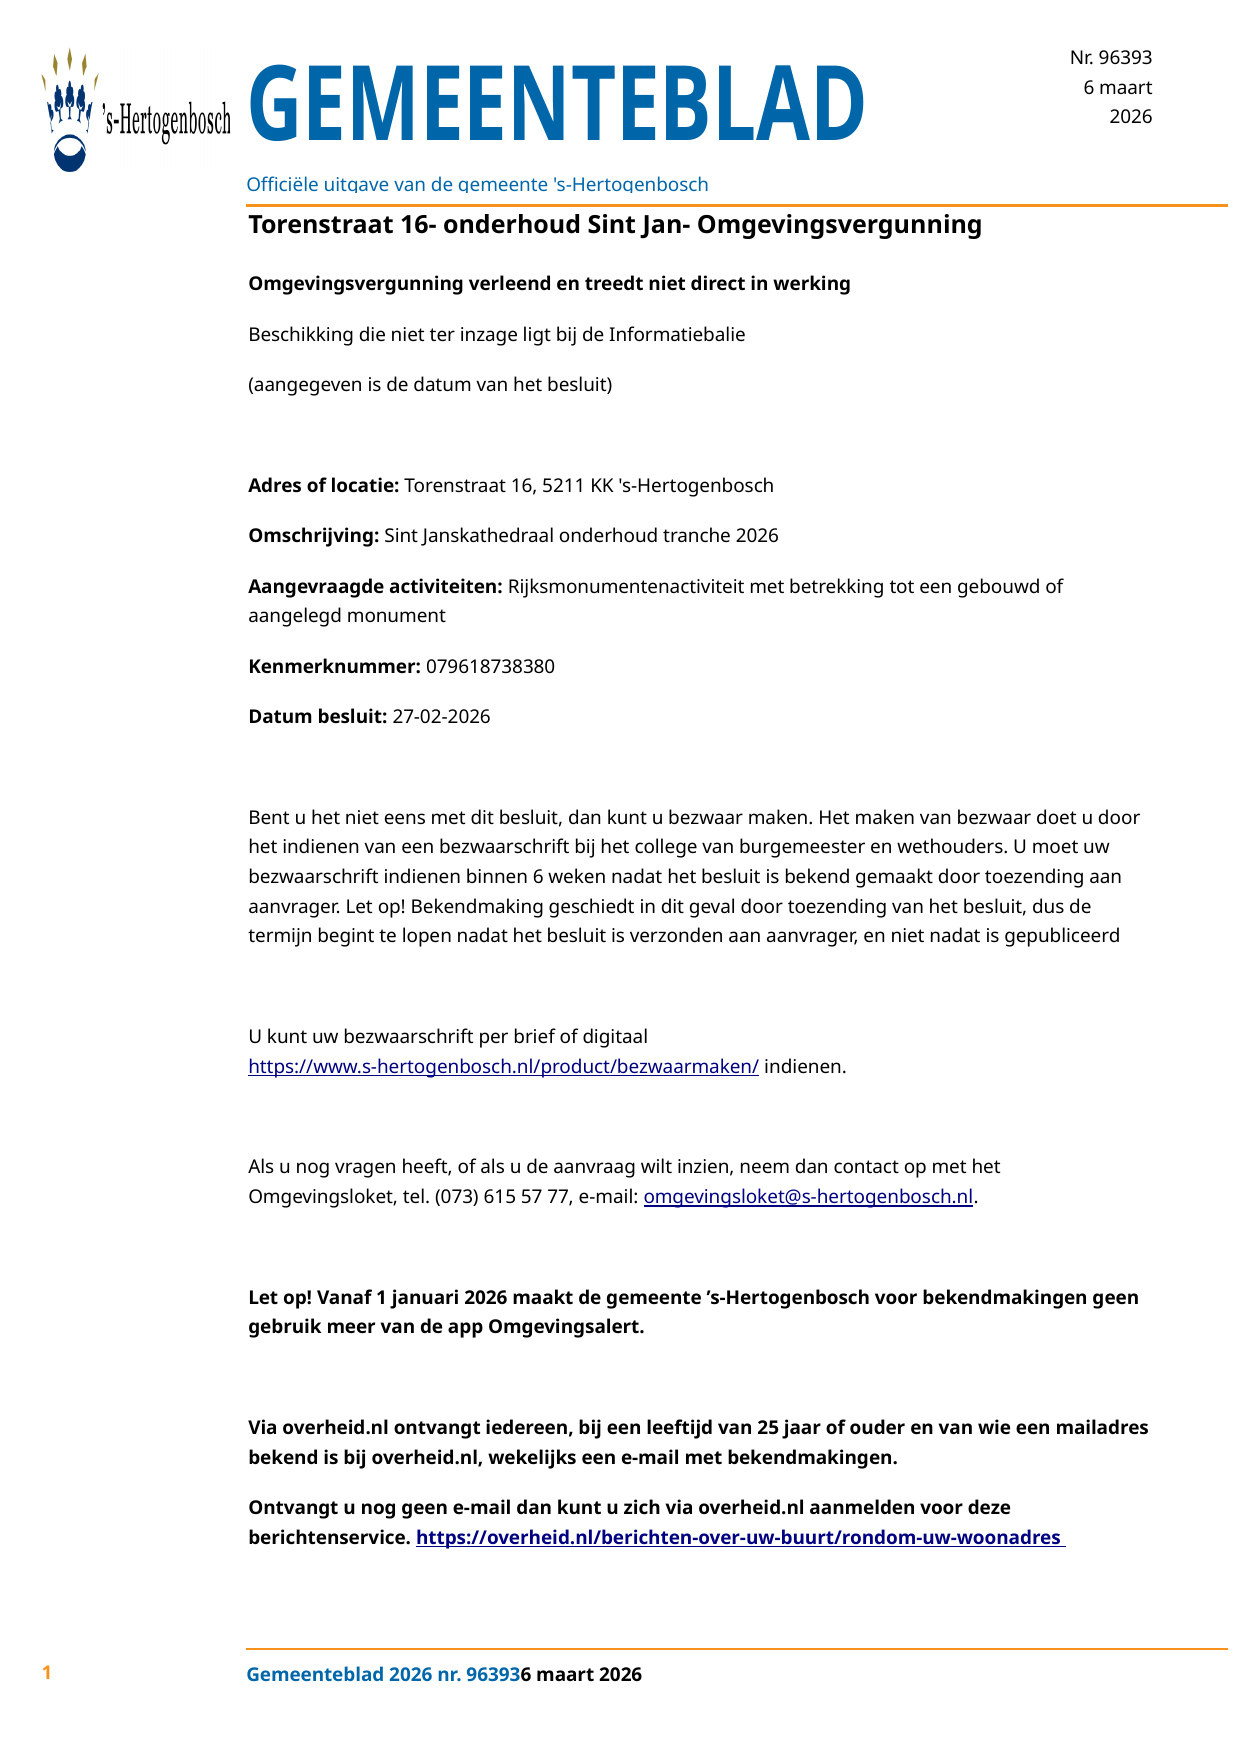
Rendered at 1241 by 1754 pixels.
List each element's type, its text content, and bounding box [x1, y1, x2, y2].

text Ontvangt u nog geen e-mail dan kunt u zich via overheid.nl aanmelden voor deze berichtenservice. https://overheid.nl/berichten-over-uw-buurt/rondom-uw-woonadres [248, 1494, 1152, 1550]
text Aangevraagde activiteiten: Rijksmonumentenactiviteit met betrekking tot een gebouwd of aangelegd monument [248, 573, 1152, 628]
text Adres of locatie: Torenstraat 16, 5211 KK 's-Hertogenbosch [248, 472, 1152, 498]
text Omgevingsvergunning verleend en treedt niet direct in werking [248, 270, 1152, 296]
text Let op! Vanaf 1 januari 2026 maakt de gemeente ’s-Hertogenbosch voor bekendmakingen geen gebruik meer van de app Omgevingsalert. [248, 1284, 1152, 1339]
text Via overheid.nl ontvangt iedereen, bij een leeftijd van 25 jaar of ouder en van wie een mailadres bekend is bij overheid.nl, wekelijks een e-mail met bekendmakingen. [248, 1414, 1152, 1470]
text Beschikking die niet ter inzage ligt bij de Informatiebalie [248, 321, 1152, 346]
text U kunt uw bezwaarschrift per brief of digitaal https://www.s-hertogenbosch.nl/product/bezwaarmaken/ indienen. [248, 1023, 1152, 1078]
text Bent u het niet eens met dit besluit, dan kunt u bezwaar maken. Het maken van bezwaar doet u door het indienen van een bezwaarschrift bij het college van burgemeester en wethouders. U moet uw bezwaarschrift indienen binnen 6 weken nadat het besluit is bekend gemaakt door toezending aan aanvrager. Let op! Bekendmaking geschiedt in dit geval door toezending van het besluit, dus de termijn begint te lopen nadat het besluit is verzonden aan aanvrager, en niet nadat is gepubliceerd [248, 804, 1152, 948]
text (aangegeven is de datum van het besluit) [248, 371, 1152, 397]
text Torenstraat 16- onderhoud Sint Jan- Omgevingsvergunning [248, 207, 1152, 241]
text Datum besluit: 27-02-2026 [248, 703, 1152, 729]
text Omschrijving: Sint Janskathedraal onderhoud tranche 2026 [248, 522, 1152, 548]
picture [41, 47, 231, 172]
text Als u nog vragen heeft, of als u de aanvraag wilt inzien, neem dan contact op met het Omgevingsloket, tel. (073) 615 57 77, e-mail: omgevingsloket@s-hertogenbosch.nl. [248, 1154, 1152, 1209]
text Kenmerknummer: 079618738380 [248, 653, 1152, 678]
